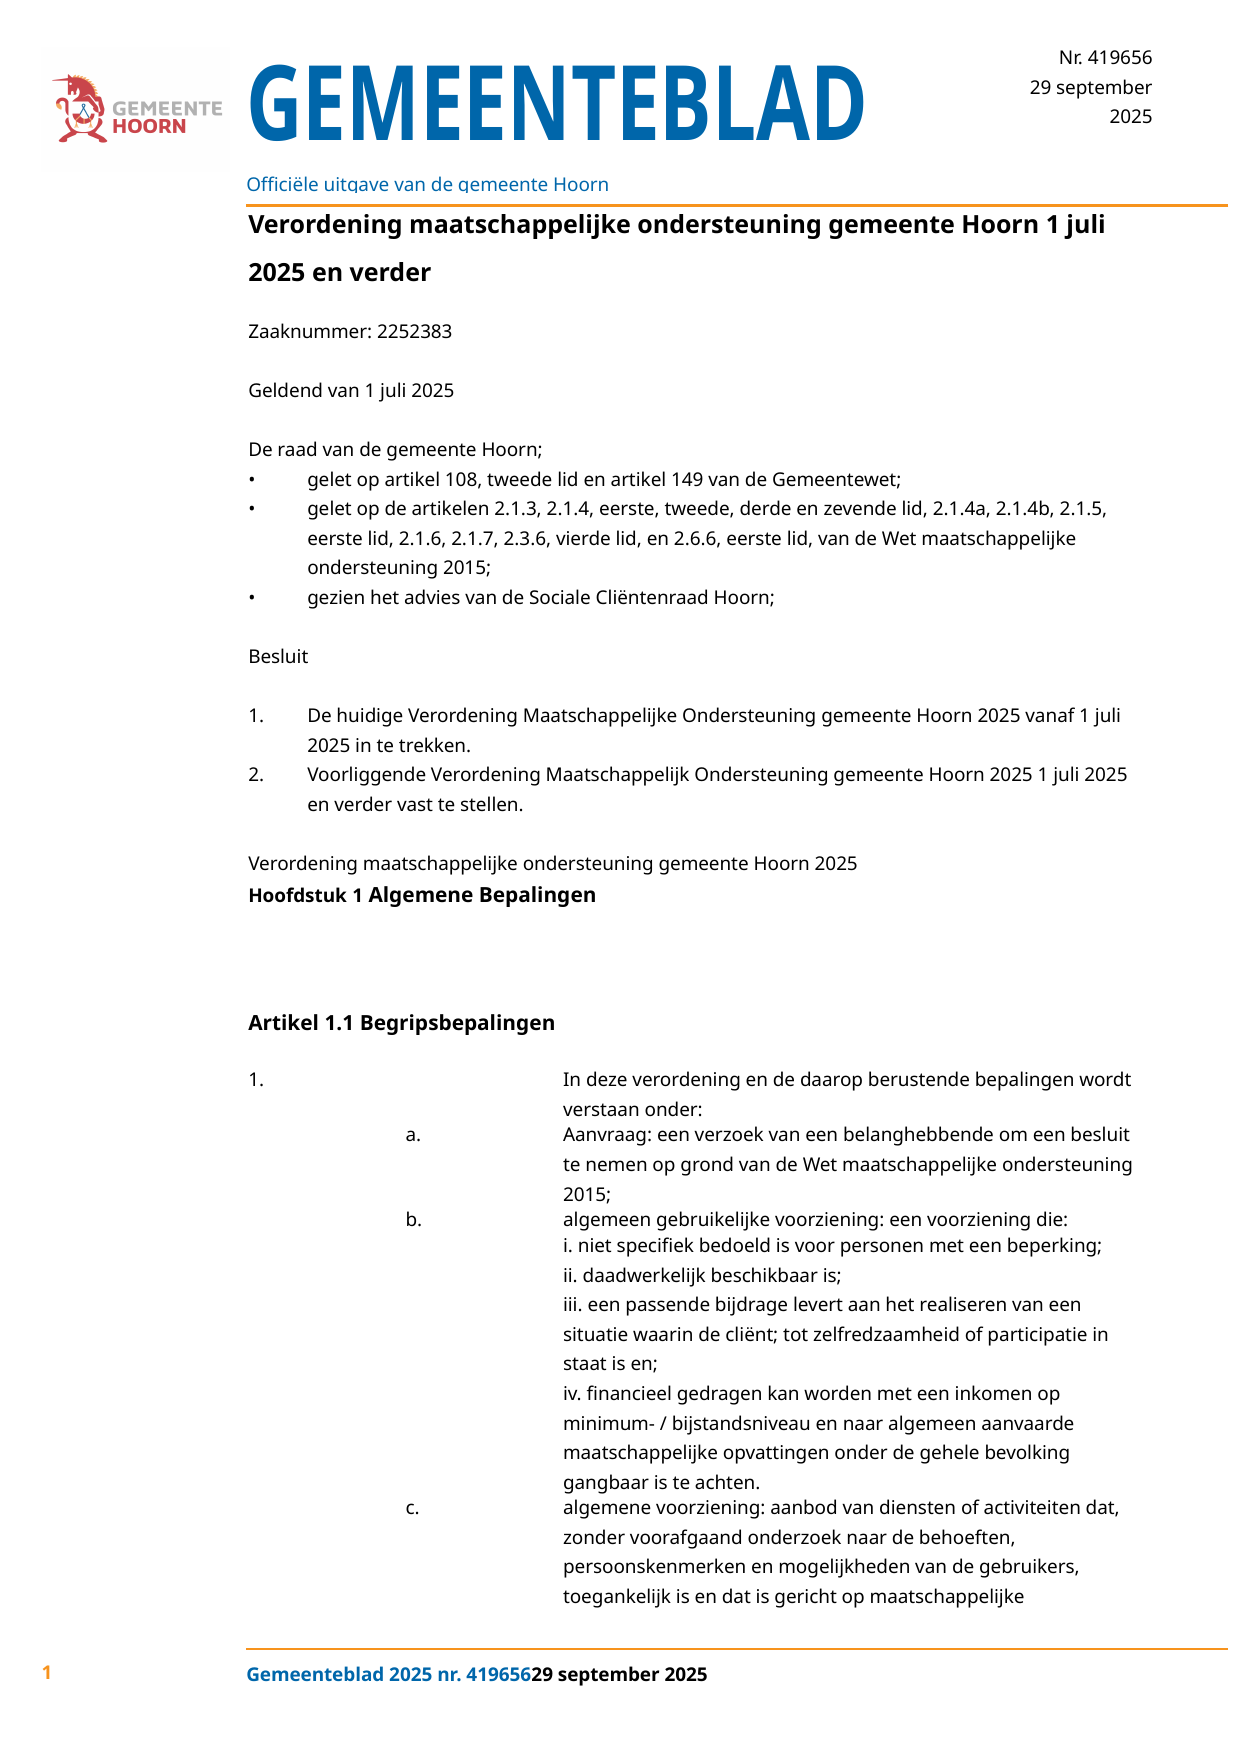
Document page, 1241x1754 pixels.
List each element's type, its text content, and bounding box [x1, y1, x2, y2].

table_header In deze verordening en de daarop berustende bepalingen wordt verstaan onder: [563, 1066, 1152, 1122]
text Besluit [248, 643, 1152, 669]
text De raad van de gemeente Hoorn; [248, 436, 1152, 462]
table_cell algemeen gebruikelijke voorziening: een voorziening die: [563, 1206, 1152, 1232]
text Hoofdstuk 1 Algemene Bepalingen [248, 880, 1152, 908]
picture [41, 47, 231, 172]
text Geldend van 1 juli 2025 [248, 377, 1152, 403]
table_cell [405, 1232, 563, 1494]
list gelet op de artikelen 2.1.3, 2.1.4, eerste, tweede, derde en zevende lid, 2.1.4a, 2.1.4b, 2.1.5, eerste lid, 2.1.6, 2.1.7, 2.3.6, vierde lid, en 2.6.6, eerste lid, van de Wet maatschappelijke ondersteuning 2015; [248, 495, 1152, 580]
text Artikel 1.1 Begripsbepalingen [248, 1008, 1152, 1037]
table_cell [248, 1495, 405, 1609]
table_cell [248, 1232, 405, 1494]
table_cell a. [405, 1122, 563, 1206]
table_header [405, 1066, 563, 1122]
list gezien het advies van de Sociale Cliëntenraad Hoorn; [248, 584, 1152, 610]
table_header 1. [248, 1066, 405, 1122]
table_cell Aanvraag: een verzoek van een belanghebbende om een besluit te nemen op grond van de Wet maatschappelijke ondersteuning 2015; [563, 1122, 1152, 1206]
list gelet op artikel 108, tweede lid en artikel 149 van de Gemeentewet; [248, 466, 1152, 492]
table_cell [248, 1206, 405, 1232]
text Zaaknummer: 2252383 [248, 318, 1152, 344]
table_cell b. [405, 1206, 563, 1232]
list Voorliggende Verordening Maatschappelijk Ondersteuning gemeente Hoorn 2025 1 juli 2025 en verder vast te stellen. [248, 762, 1152, 817]
table_cell algemene voorziening: aanbod van diensten of activiteiten dat, zonder voorafgaand onderzoek naar de behoeften, persoonskenmerken en mogelijkheden van de gebruikers, toegankelijk is en dat is gericht op maatschappelijke [563, 1495, 1152, 1609]
table_cell c. [405, 1495, 563, 1609]
list De huidige Verordening Maatschappelijke Ondersteuning gemeente Hoorn 2025 vanaf 1 juli 2025 in te trekken. [248, 702, 1152, 758]
table_cell [248, 1122, 405, 1206]
text Verordening maatschappelijke ondersteuning gemeente Hoorn 1 juli 2025 en verder [248, 207, 1152, 288]
table_cell i. niet specifiek bedoeld is voor personen met een beperking; ii. daadwerkelijk beschikbaar is; iii. een passende bijdrage levert aan het realiseren van een situatie waarin de cliënt; tot zelfredzaamheid of participatie in staat is en; iv. financieel gedragen kan worden met een inkomen op minimum- / bijstandsniveau en naar algemeen aanvaarde maatschappelijke opvattingen onder de gehele bevolking gangbaar is te achten. [563, 1232, 1152, 1494]
text Verordening maatschappelijke ondersteuning gemeente Hoorn 2025 [248, 850, 1152, 876]
